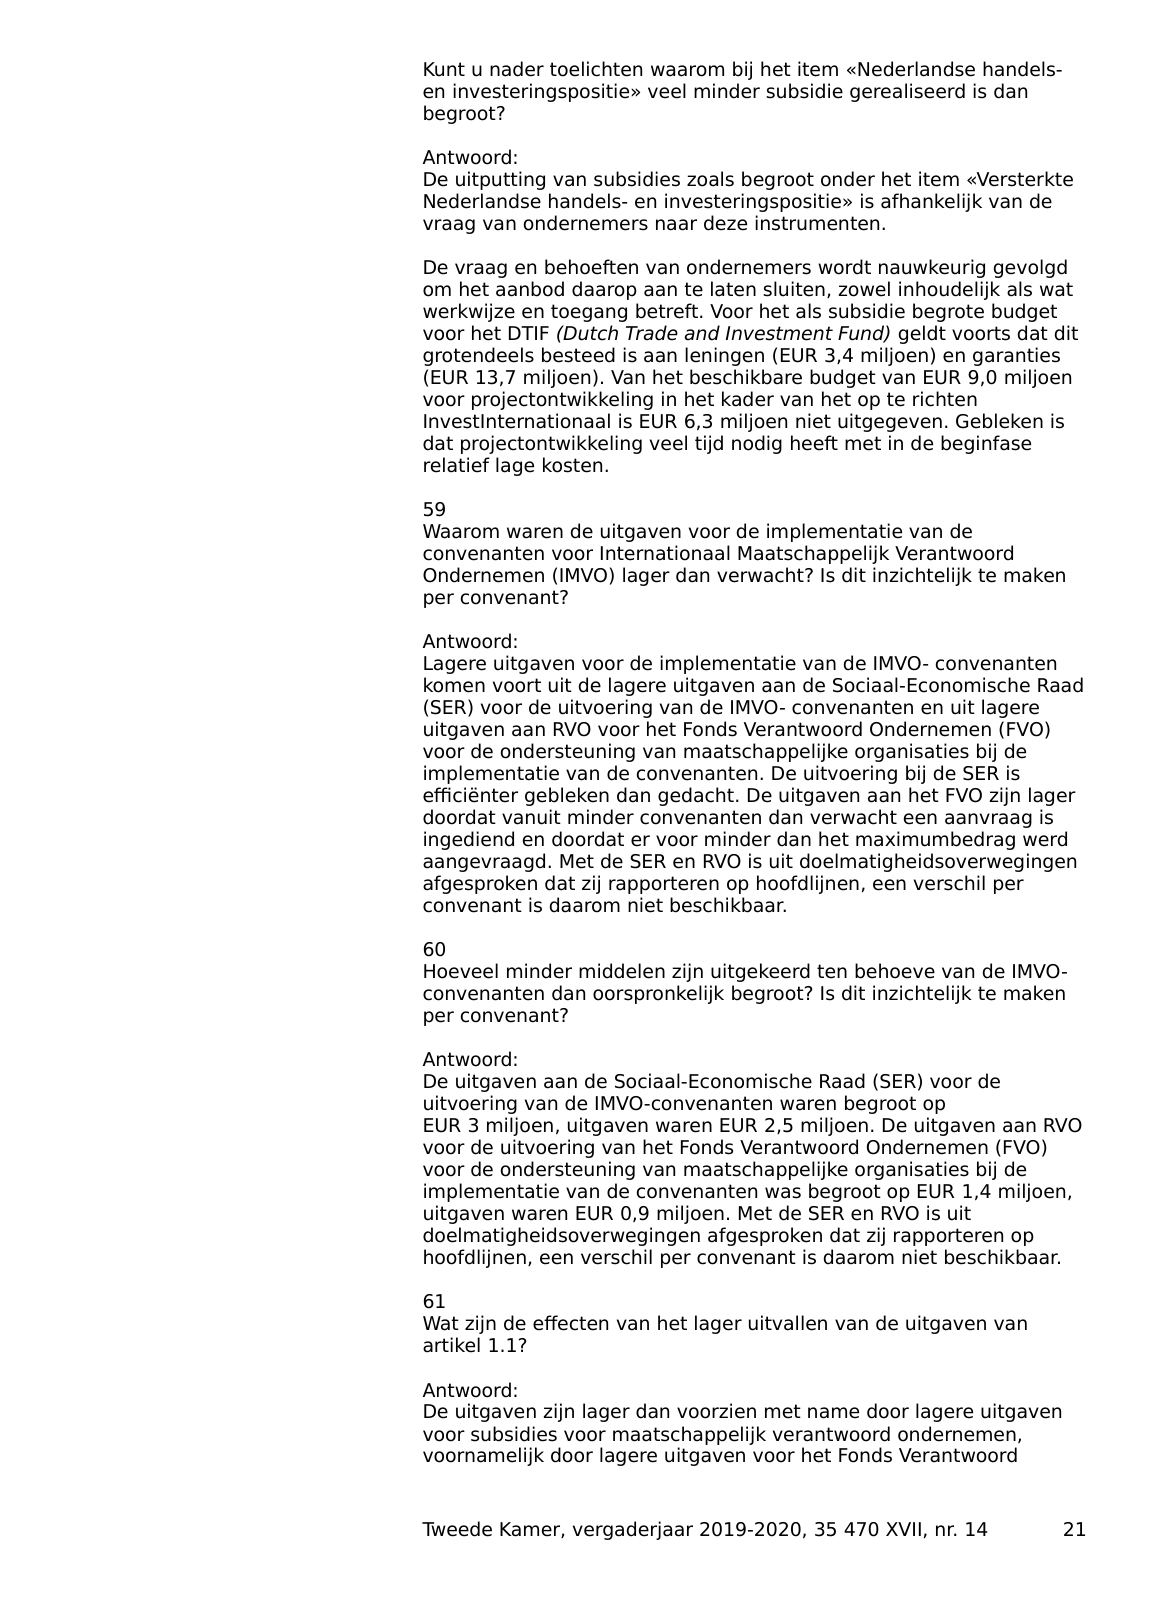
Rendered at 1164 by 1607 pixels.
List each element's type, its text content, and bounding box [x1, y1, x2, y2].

text 59 [422, 499, 1087, 521]
text De vraag en behoeften van ondernemers wordt nauwkeurig gevolgd om het aanbod daarop aan te laten sluiten, zowel inhoudelijk als wat werkwijze en toegang betreft. Voor het als subsidie begrote budget voor het DTIF (Dutch Trade and Investment Fund) geldt voorts dat dit grotendeels besteed is aan leningen (EUR 3,4 miljoen) en garanties (EUR 13,7 miljoen). Van het beschikbare budget van EUR 9,0 miljoen voor projectontwikkeling in het kader van het op te richten InvestInternationaal is EUR 6,3 miljoen niet uitgegeven. Gebleken is dat projectontwikkeling veel tijd nodig heeft met in de beginfase relatief lage kosten. [422, 257, 1087, 477]
text Antwoord: [422, 1379, 1087, 1401]
text Lagere uitgaven voor de implementatie van de IMVO- convenanten komen voort uit de lagere uitgaven aan de Sociaal-Economische Raad (SER) voor de uitvoering van de IMVO- convenanten en uit lagere uitgaven aan RVO voor het Fonds Verantwoord Ondernemen (FVO) voor de ondersteuning van maatschappelijke organisaties bij de implementatie van de convenanten. De uitvoering bij de SER is efficiënter gebleken dan gedacht. De uitgaven aan het FVO zijn lager doordat vanuit minder convenanten dan verwacht een aanvraag is ingediend en doordat er voor minder dan het maximumbedrag werd aangevraagd. Met de SER en RVO is uit doelmatigheidsoverwegingen afgesproken dat zij rapporteren op hoofdlijnen, een verschil per convenant is daarom niet beschikbaar. [422, 653, 1087, 917]
text Antwoord: [422, 1049, 1087, 1071]
text 61 [422, 1291, 1087, 1313]
text De uitgaven zijn lager dan voorzien met name door lagere uitgaven voor subsidies voor maatschappelijk verantwoord ondernemen, voornamelijk door lagere uitgaven voor het Fonds Verantwoord [422, 1401, 1087, 1467]
text Hoeveel minder middelen zijn uitgekeerd ten behoeve van de IMVO-convenanten dan oorspronkelijk begroot? Is dit inzichtelijk te maken per convenant? [422, 961, 1087, 1027]
text Waarom waren de uitgaven voor de implementatie van de convenanten voor Internationaal Maatschappelijk Verantwoord Ondernemen (IMVO) lager dan verwacht? Is dit inzichtelijk te maken per convenant? [422, 521, 1087, 609]
text 60 [422, 939, 1087, 961]
text Antwoord: [422, 631, 1087, 653]
text De uitputting van subsidies zoals begroot onder het item «Versterkte Nederlandse handels- en investeringspositie» is afhankelijk van de vraag van ondernemers naar deze instrumenten. [422, 169, 1087, 235]
text Wat zijn de effecten van het lager uitvallen van de uitgaven van artikel 1.1? [422, 1313, 1087, 1357]
text De uitgaven aan de Sociaal-Economische Raad (SER) voor de uitvoering van de IMVO-convenanten waren begroot op EUR 3 miljoen, uitgaven waren EUR 2,5 miljoen. De uitgaven aan RVO voor de uitvoering van het Fonds Verantwoord Ondernemen (FVO) voor de ondersteuning van maatschappelijke organisaties bij de implementatie van de convenanten was begroot op EUR 1,4 miljoen, uitgaven waren EUR 0,9 miljoen. Met de SER en RVO is uit doelmatigheidsoverwegingen afgesproken dat zij rapporteren op hoofdlijnen, een verschil per convenant is daarom niet beschikbaar. [422, 1071, 1087, 1269]
text Antwoord: [422, 147, 1087, 169]
text Kunt u nader toelichten waarom bij het item «Nederlandse handels- en investeringspositie» veel minder subsidie gerealiseerd is dan begroot? [422, 59, 1087, 125]
